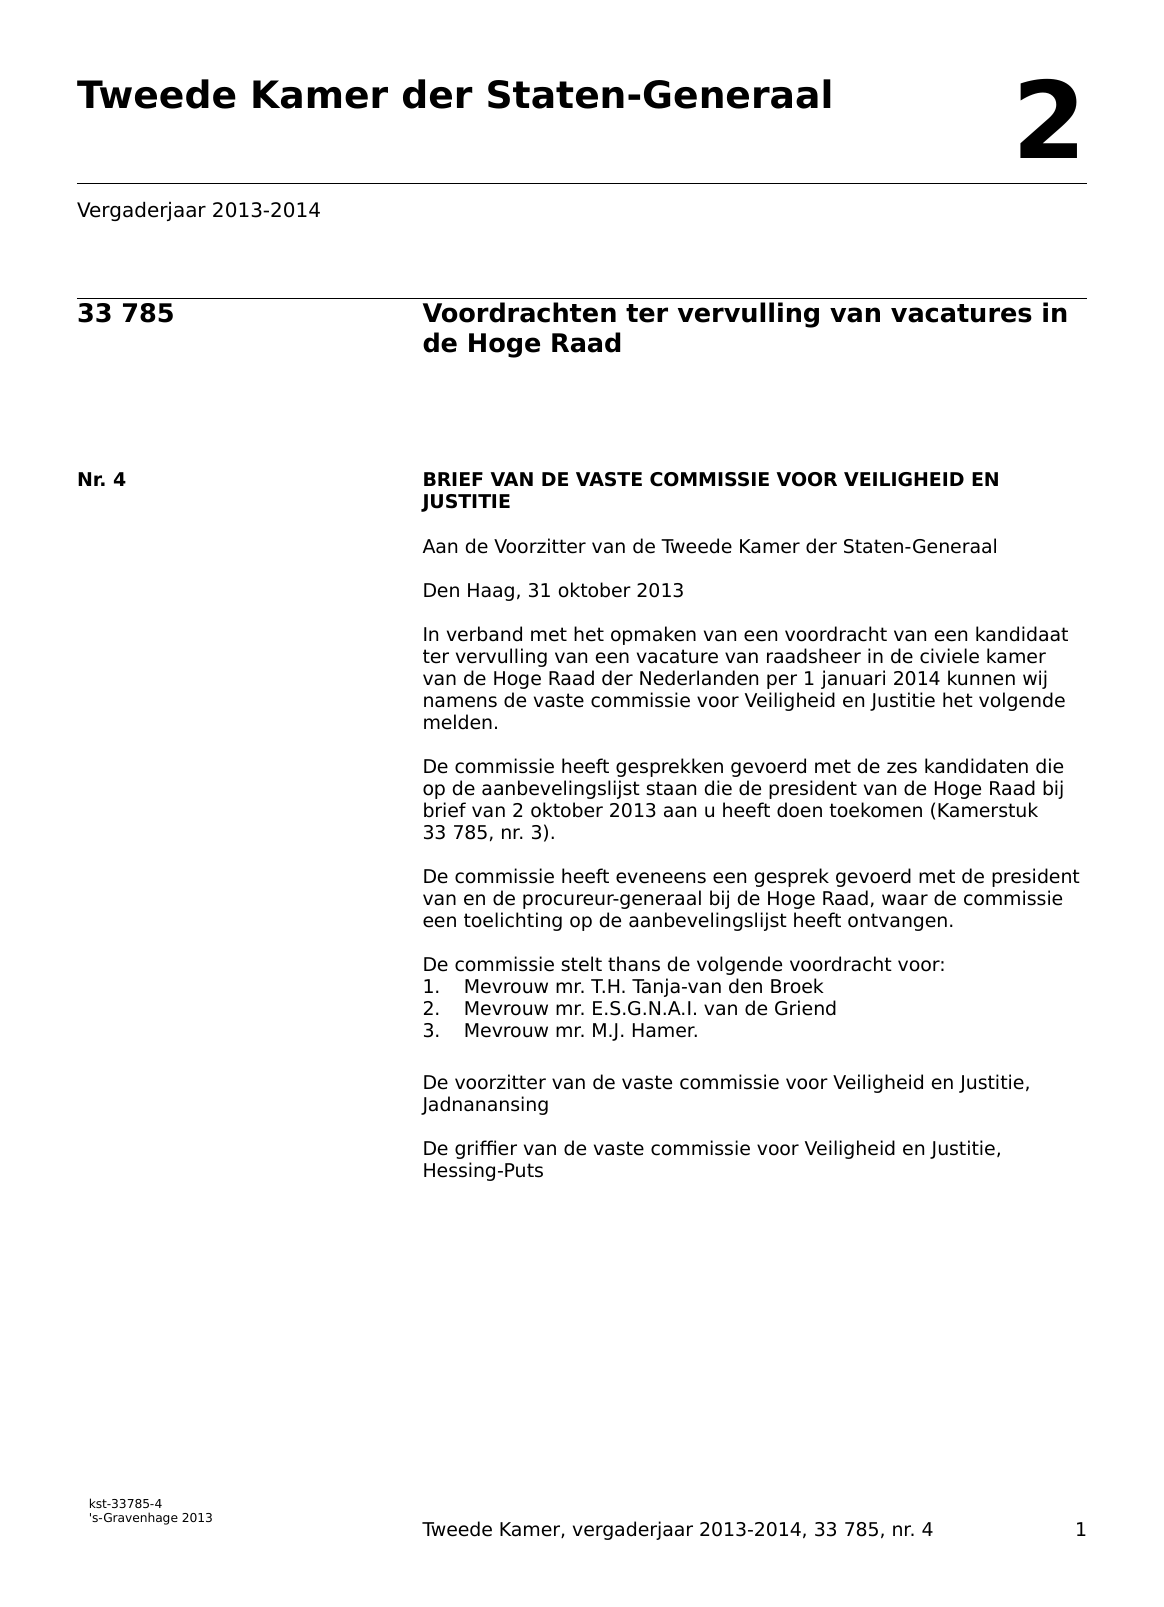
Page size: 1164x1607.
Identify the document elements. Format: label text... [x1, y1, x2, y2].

text Den Haag, 31 oktober 2013 [422, 580, 1087, 602]
table_header Tweede Kamer der Staten-Generaal [77, 59, 886, 183]
text 's-Gravenhage 2013 [88, 1511, 323, 1525]
text De commissie heeft gesprekken gevoerd met de zes kandidaten die op de aanbevelingslijst staan die de president van de Hoge Raad bij brief van 2 oktober 2013 aan u heeft doen toekomen (Kamerstuk 33 785, nr. 3). [422, 756, 1087, 844]
text Aan de Voorzitter van de Tweede Kamer der Staten-Generaal [422, 536, 1087, 557]
text De commissie heeft eveneens een gesprek gevoerd met de president van en de procureur-generaal bij de Hoge Raad, waar de commissie een toelichting op de aanbevelingslijst heeft ontvangen. [422, 866, 1087, 932]
text 1. Mevrouw mr. T.H. Tanja-van den Broek [422, 976, 1087, 998]
text 2. Mevrouw mr. E.S.G.N.A.I. van de Griend [422, 998, 1087, 1020]
text De commissie stelt thans de volgende voordracht voor: [422, 954, 1087, 976]
subtitle Nr. 4 BRIEF VAN DE VASTE COMMISSIE VOOR VEILIGHEID EN JUSTITIE [77, 469, 1087, 513]
text De griffier van de vaste commissie voor Veiligheid en Justitie, Hessing-Puts [422, 1138, 1087, 1182]
text 3. Mevrouw mr. M.J. Hamer. [422, 1020, 1087, 1042]
text De voorzitter van de vaste commissie voor Veiligheid en Justitie, Jadnanansing [422, 1072, 1087, 1116]
text In verband met het opmaken van een voordracht van een kandidaat ter vervulling van een vacature van raadsheer in de civiele kamer van de Hoge Raad der Nederlanden per 1 januari 2014 kunnen wij namens de vaste commissie voor Veiligheid en Justitie het volgende melden. [422, 624, 1087, 734]
subtitle 33 785 Voordrachten ter vervulling van vacatures in de Hoge Raad [77, 299, 1087, 358]
table_header 2 [886, 59, 1087, 183]
text kst-33785-4 [88, 1497, 323, 1511]
table_cell Vergaderjaar 2013-2014 [77, 184, 1087, 298]
